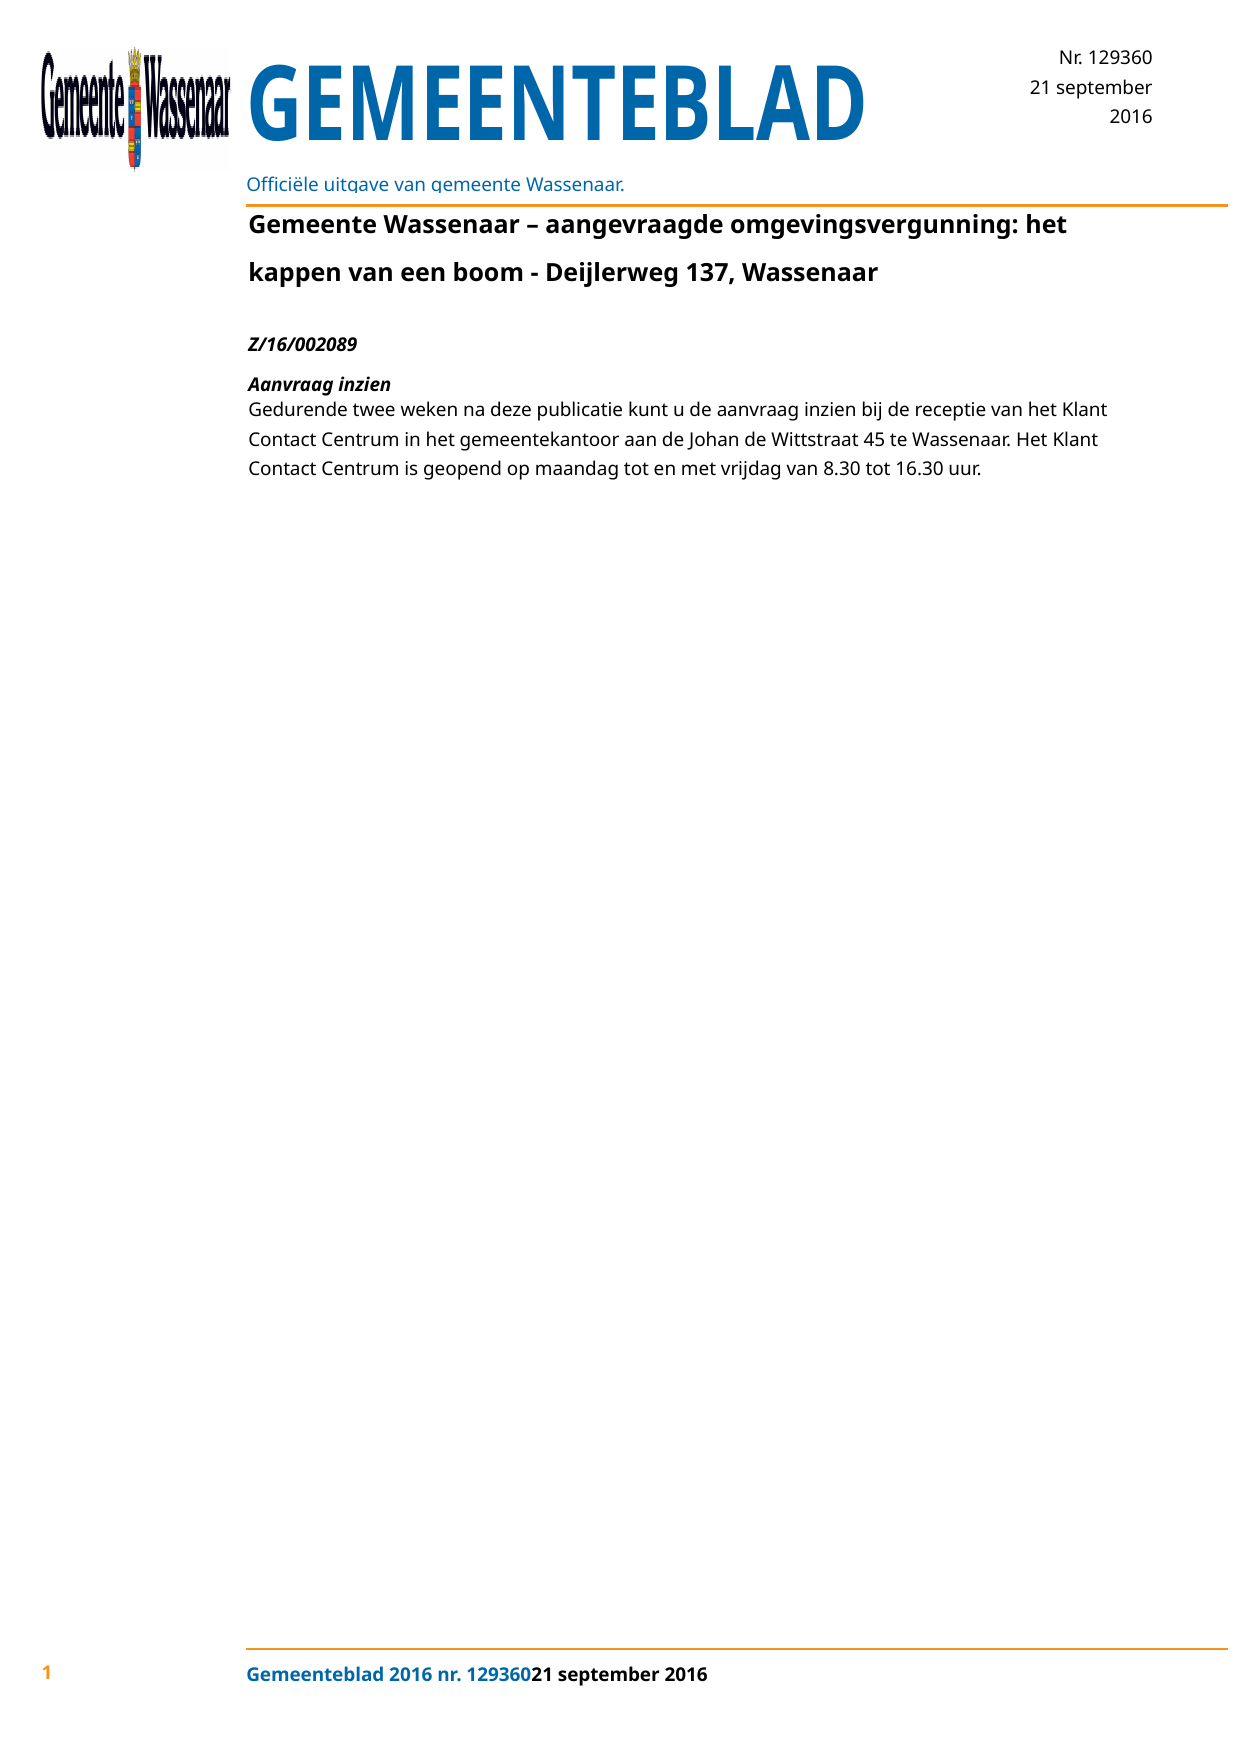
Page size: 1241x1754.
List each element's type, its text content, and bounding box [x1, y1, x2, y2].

picture [41, 47, 231, 172]
text Aanvraag inzien [248, 371, 1152, 396]
text Gemeente Wassenaar – aangevraagde omgevingsvergunning: het kappen van een boom - Deijlerweg 137, Wassenaar [248, 207, 1152, 288]
text Gedurende twee weken na deze publicatie kunt u de aanvraag inzien bij de receptie van het Klant Contact Centrum in het gemeentekantoor aan de Johan de Wittstraat 45 te Wassenaar. Het Klant Contact Centrum is geopend op maandag tot en met vrijdag van 8.30 tot 16.30 uur. [248, 396, 1152, 481]
text Z/16/002089 [248, 331, 1152, 357]
